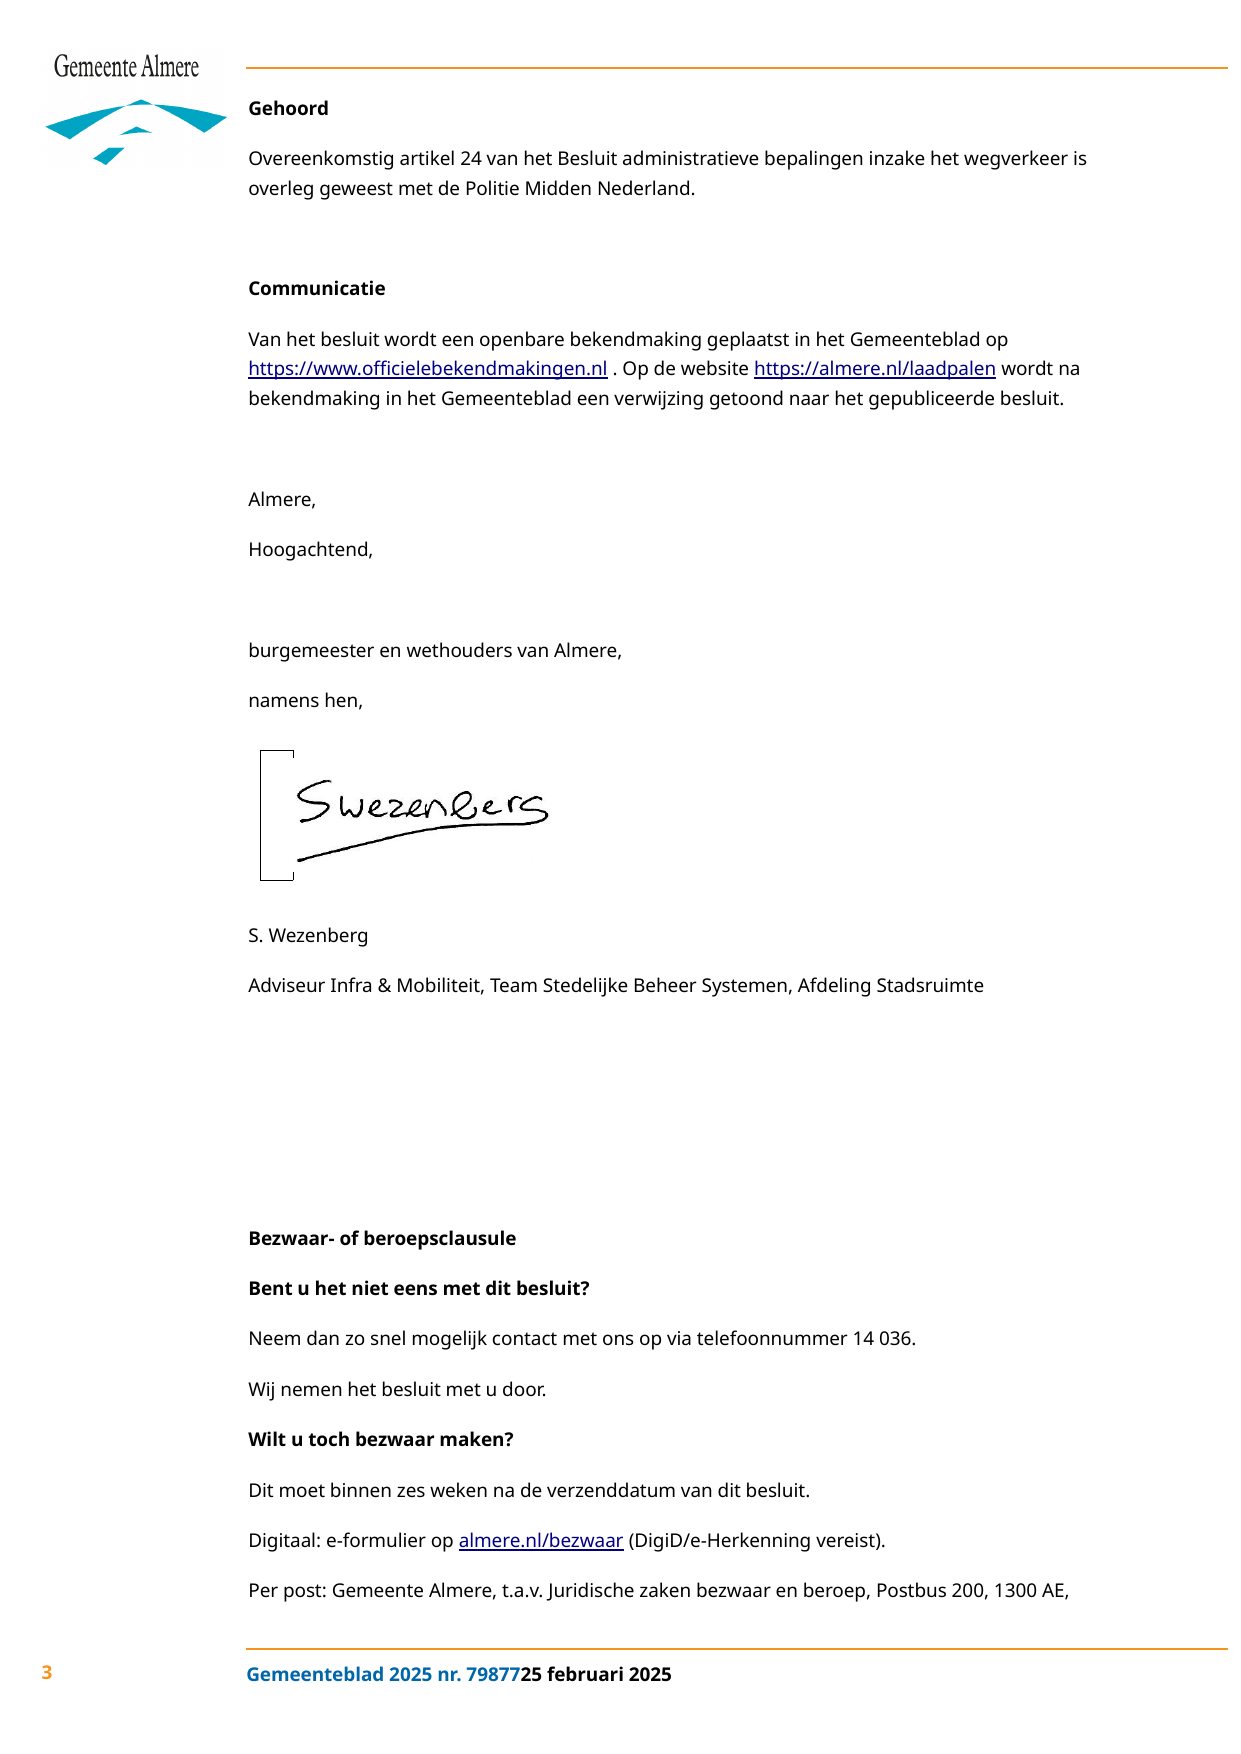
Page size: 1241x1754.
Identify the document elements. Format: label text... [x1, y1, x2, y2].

text Bent u het niet eens met dit besluit? [248, 1275, 1152, 1301]
text burgemeester en wethouders van Almere, [248, 637, 1152, 663]
text Wilt u toch bezwaar maken? [248, 1426, 1152, 1452]
text Gehoord [248, 95, 1152, 121]
text Hoogachtend, [248, 536, 1152, 562]
text Wij nemen het besluit met u door. [248, 1376, 1152, 1402]
text Overeenkomstig artikel 24 van het Besluit administratieve bepalingen inzake het wegverkeer is overleg geweest met de Politie Midden Nederland. [248, 145, 1152, 201]
text Neem dan zo snel mogelijk contact met ons op via telefoonnummer 14 036. [248, 1326, 1152, 1351]
picture [268, 758, 576, 872]
text Van het besluit wordt een openbare bekendmaking geplaatst in het Gemeenteblad op https://www.officielebekendmakingen.nl . Op de website https://almere.nl/laadpalen wordt na bekendmaking in het Gemeenteblad een verwijzing getoond naar het gepubliceerde besluit. [248, 326, 1152, 411]
text Digitaal: e-formulier op almere.nl/bezwaar (DigiD/e-Herkenning vereist). [248, 1527, 1152, 1553]
picture [41, 47, 231, 172]
text Dit moet binnen zes weken na de verzenddatum van dit besluit. [248, 1477, 1152, 1503]
text namens hen, [248, 688, 1152, 713]
text Bezwaar- of beroepsclausule [248, 1225, 1152, 1251]
text Communicatie [248, 276, 1152, 301]
text S. Wezenberg [248, 922, 1152, 948]
text Almere, [248, 486, 1152, 512]
text Adviseur Infra & Mobiliteit, Team Stedelijke Beheer Systemen, Afdeling Stadsruimte [248, 973, 1152, 998]
text Per post: Gemeente Almere, t.a.v. Juridische zaken bezwaar en beroep, Postbus 200, 1300 AE, [248, 1578, 1152, 1603]
